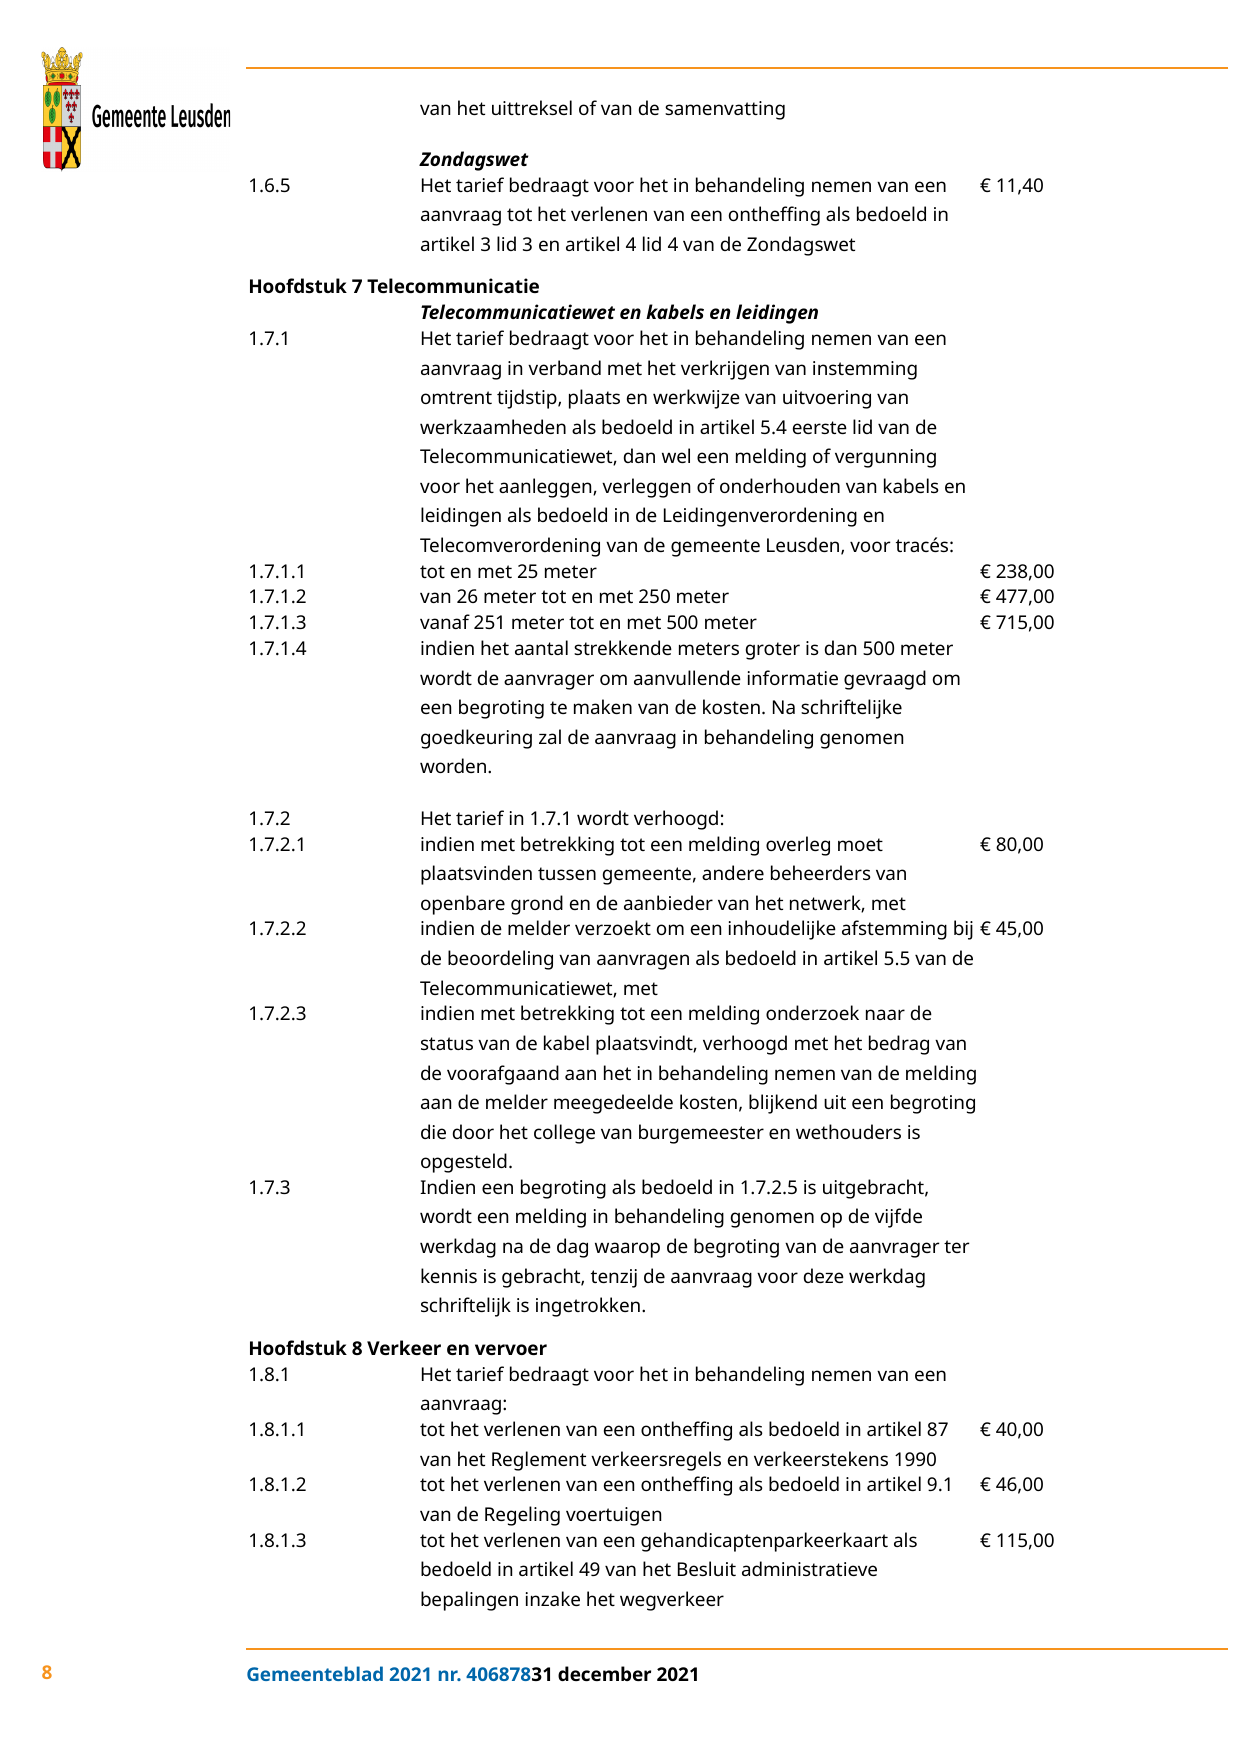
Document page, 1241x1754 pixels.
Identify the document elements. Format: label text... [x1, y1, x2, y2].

table_cell van 26 meter tot en met 250 meter [420, 584, 980, 609]
table_header Het tarief bedraagt voor het in behandeling nemen van een aanvraag: [420, 1361, 980, 1416]
table_cell [980, 805, 1152, 831]
table_cell vanaf 251 meter tot en met 500 meter [420, 610, 980, 635]
table_cell [980, 1174, 1152, 1318]
table_cell tot het verlenen van een ontheffing als bedoeld in artikel 87 van het Reglement verkeersregels en verkeerstekens 1990 [420, 1416, 980, 1471]
picture [41, 47, 231, 172]
table_cell [248, 121, 420, 146]
table_cell 1.7.2 [248, 805, 420, 831]
table_cell Indien een begroting als bedoeld in 1.7.2.5 is uitgebracht, wordt een melding in behandeling genomen op de vijfde werkdag na de dag waarop de begroting van de aanvrager ter kennis is gebracht, tenzij de aanvraag voor deze werkdag schriftelijk is ingetrokken. [420, 1174, 980, 1318]
table_header Telecommunicatiewet en kabels en leidingen [420, 300, 980, 325]
text Hoofdstuk 8 Verkeer en vervoer [248, 1335, 1152, 1361]
table_cell € 477,00 [980, 584, 1152, 609]
table_cell 1.7.2.3 [248, 1001, 420, 1174]
table_cell 1.8.1.1 [248, 1416, 420, 1471]
table_cell [420, 121, 980, 146]
table_header [980, 300, 1152, 325]
table_header 1.8.1 [248, 1361, 420, 1416]
table_cell 1.6.5 [248, 172, 420, 257]
table_cell [980, 121, 1152, 146]
table_cell [980, 635, 1152, 779]
table_cell [980, 95, 1152, 121]
table_cell [248, 146, 420, 172]
table_cell Zondagswet [420, 146, 980, 172]
table_cell [980, 146, 1152, 172]
table_cell tot het verlenen van een ontheffing als bedoeld in artikel 9.1 van de Regeling voertuigen [420, 1471, 980, 1527]
table_cell indien met betrekking tot een melding overleg moet plaatsvinden tussen gemeente, andere beheerders van openbare grond en de aanbieder van het netwerk, met [420, 831, 980, 916]
table_cell tot en met 25 meter [420, 558, 980, 584]
table_cell € 80,00 [980, 831, 1152, 916]
table_cell [980, 325, 1152, 558]
table_cell [248, 95, 420, 121]
table_cell 1.7.1 [248, 325, 420, 558]
table_cell [980, 779, 1152, 805]
table_cell € 238,00 [980, 558, 1152, 584]
table_cell tot het verlenen van een gehandicaptenparkeerkaart als bedoeld in artikel 49 van het Besluit administratieve bepalingen inzake het wegverkeer [420, 1527, 980, 1612]
table_cell € 46,00 [980, 1471, 1152, 1527]
table_cell [420, 779, 980, 805]
table_cell € 40,00 [980, 1416, 1152, 1471]
table_cell 1.7.3 [248, 1174, 420, 1318]
table_cell 1.8.1.3 [248, 1527, 420, 1612]
table_cell 1.7.2.1 [248, 831, 420, 916]
table_cell € 11,40 [980, 172, 1152, 257]
table_cell [248, 779, 420, 805]
table_cell € 115,00 [980, 1527, 1152, 1612]
table_cell 1.7.1.2 [248, 584, 420, 609]
table_cell 1.8.1.2 [248, 1471, 420, 1527]
table_cell indien met betrekking tot een melding onderzoek naar de status van de kabel plaatsvindt, verhoogd met het bedrag van de voorafgaand aan het in behandeling nemen van de melding aan de melder meegedeelde kosten, blijkend uit een begroting die door het college van burgemeester en wethouders is opgesteld. [420, 1001, 980, 1174]
table_cell Het tarief bedraagt voor het in behandeling nemen van een aanvraag in verband met het verkrijgen van instemming omtrent tijdstip, plaats en werkwijze van uitvoering van werkzaamheden als bedoeld in artikel 5.4 eerste lid van de Telecommunicatiewet, dan wel een melding of vergunning voor het aanleggen, verleggen of onderhouden van kabels en leidingen als bedoeld in de Leidingenverordening en Telecomverordening van de gemeente Leusden, voor tracés: [420, 325, 980, 558]
table_cell [980, 1001, 1152, 1174]
table_cell € 715,00 [980, 610, 1152, 635]
text Hoofdstuk 7 Telecommunicatie [248, 274, 1152, 299]
table_cell Het tarief in 1.7.1 wordt verhoogd: [420, 805, 980, 831]
table_cell 1.7.1.1 [248, 558, 420, 584]
table_cell indien de melder verzoekt om een inhoudelijke afstemming bij de beoordeling van aanvragen als bedoeld in artikel 5.5 van de Telecommunicatiewet, met [420, 916, 980, 1001]
table_header [248, 300, 420, 325]
table_cell € 45,00 [980, 916, 1152, 1001]
table_cell 1.7.1.3 [248, 610, 420, 635]
table_cell van het uittreksel of van de samenvatting [420, 95, 980, 121]
table_cell indien het aantal strekkende meters groter is dan 500 meter wordt de aanvrager om aanvullende informatie gevraagd om een begroting te maken van de kosten. Na schriftelijke goedkeuring zal de aanvraag in behandeling genomen worden. [420, 635, 980, 779]
table_header [980, 1361, 1152, 1416]
table_cell Het tarief bedraagt voor het in behandeling nemen van een aanvraag tot het verlenen van een ontheffing als bedoeld in artikel 3 lid 3 en artikel 4 lid 4 van de Zondagswet [420, 172, 980, 257]
table_cell 1.7.2.2 [248, 916, 420, 1001]
table_cell 1.7.1.4 [248, 635, 420, 779]
